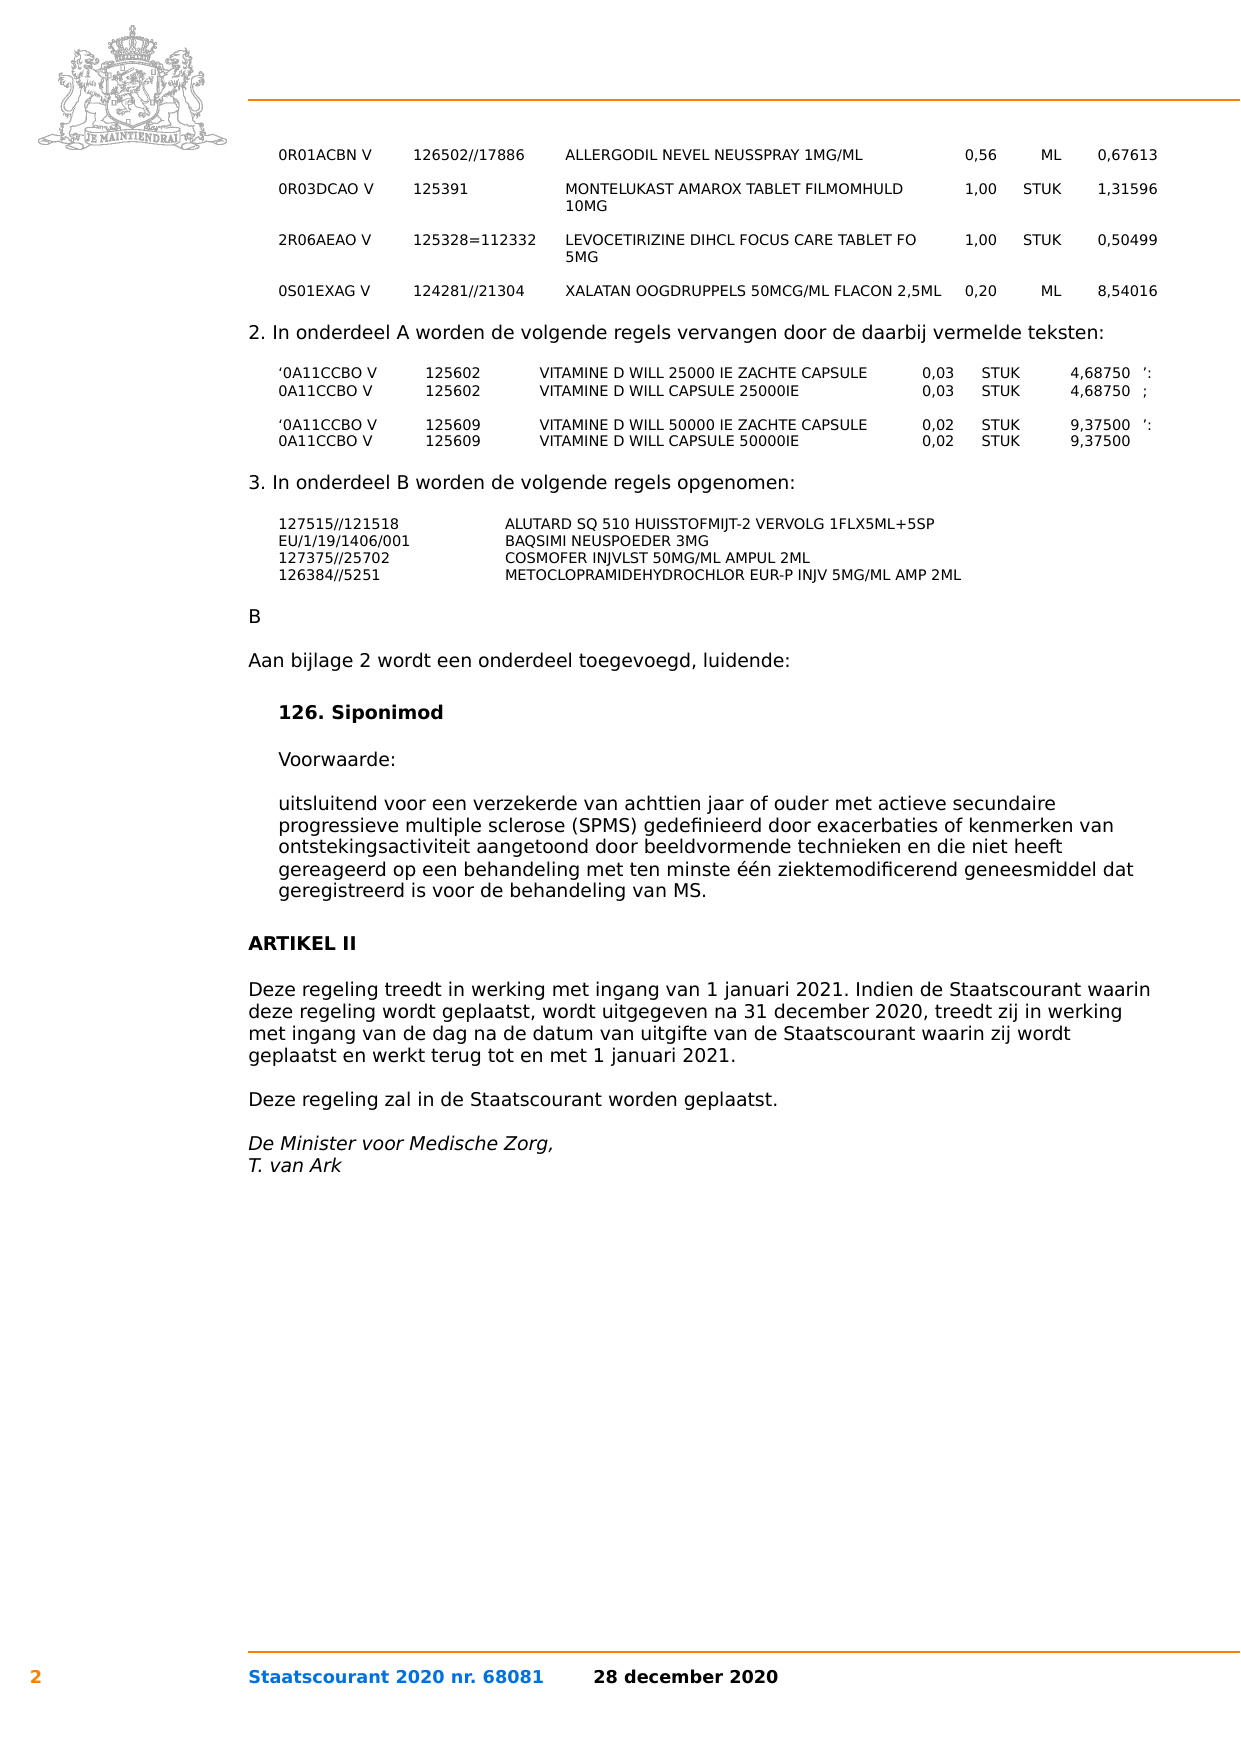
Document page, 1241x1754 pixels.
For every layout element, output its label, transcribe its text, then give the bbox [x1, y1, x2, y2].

table_cell COSMOFER INJVLST 50MG/ML AMPUL 2ML [499, 550, 1163, 567]
table_cell VITAMINE D WILL 50000 IE ZACHTE CAPSULE [533, 416, 898, 433]
text 3. In onderdeel B worden de volgende regels opgenomen: [248, 472, 1163, 494]
table_cell 8,54016 [1067, 283, 1163, 300]
table_cell [278, 266, 1163, 283]
table_cell 2R06AEAO V [278, 232, 407, 266]
table_cell STUK [960, 433, 1026, 450]
table_cell XALATAN OOGDRUPPELS 50MCG/ML FLACON 2,5ML [559, 283, 951, 300]
text Deze regeling treedt in werking met ingang van 1 januari 2021. Indien de Staatscourant waarin deze regeling wordt geplaatst, wordt uitgegeven na 31 december 2020, treedt zij in werking met ingang van de dag na de datum van uitgifte van de Staatscourant waarin zij wordt geplaatst en werkt terug tot en met 1 januari 2021. [248, 979, 1163, 1067]
text B [248, 606, 1163, 628]
table_header 127515//121518 [278, 516, 499, 533]
table_cell [278, 215, 1163, 232]
table_cell 9,37500 [1026, 416, 1136, 433]
table_cell STUK [960, 383, 1026, 399]
table_cell ML [1003, 283, 1067, 300]
table_cell 0,20 [951, 283, 1003, 300]
table_cell 4,68750 [1026, 383, 1136, 399]
table_header 0,03 [898, 365, 960, 382]
table_header ’: [1136, 365, 1163, 382]
subtitle 126. Siponimod [278, 702, 1163, 724]
table_cell 0,56 [951, 147, 1003, 164]
table_cell [278, 130, 1163, 147]
text Aan bijlage 2 wordt een onderdeel toegevoegd, luidende: [248, 650, 1163, 672]
table_cell MONTELUKAST AMAROX TABLET FILMOMHULD 10MG [559, 181, 951, 215]
table_cell ‘0A11CCBO V [278, 416, 419, 433]
text uitsluitend voor een verzekerde van achttien jaar of ouder met actieve secundaire progressieve multiple sclerose (SPMS) gedefinieerd door exacerbaties of kenmerken van ontstekingsactiviteit aangetoond door beeldvormende technieken en die niet heeft gereageerd op een behandeling met ten minste één ziektemodificerend geneesmiddel dat geregistreerd is voor de behandeling van MS. [278, 792, 1163, 902]
table_cell 126502//17886 [407, 147, 559, 164]
table_cell 125391 [407, 181, 559, 215]
table_cell VITAMINE D WILL CAPSULE 50000IE [533, 433, 898, 450]
table_cell ML [1003, 147, 1067, 164]
table_cell STUK [1003, 181, 1067, 215]
table_cell VITAMINE D WILL CAPSULE 25000IE [533, 383, 898, 399]
table_cell 1,00 [951, 181, 1003, 215]
table_header 4,68750 [1026, 365, 1136, 382]
text 2. In onderdeel A worden de volgende regels vervangen door de daarbij vermelde teksten: [248, 322, 1163, 343]
table_header STUK [960, 365, 1026, 382]
table_cell 1,00 [951, 232, 1003, 266]
table_cell [278, 399, 1163, 416]
table_cell STUK [960, 416, 1026, 433]
table_cell 125328=112332 [407, 232, 559, 266]
table_cell 124281//21304 [407, 283, 559, 300]
text De Minister voor Medische Zorg, T. van Ark [248, 1133, 1163, 1177]
table_cell 125609 [419, 433, 533, 450]
table_cell ALLERGODIL NEVEL NEUSSPRAY 1MG/ML [559, 147, 951, 164]
table_cell 1,31596 [1067, 181, 1163, 215]
table_cell [1136, 433, 1163, 450]
table_header ALUTARD SQ 510 HUISSTOFMIJT-2 VERVOLG 1FLX5ML+5SP [499, 516, 1163, 533]
table_cell 126384//5251 [278, 567, 499, 584]
table_cell 0A11CCBO V [278, 383, 419, 399]
table_header VITAMINE D WILL 25000 IE ZACHTE CAPSULE [533, 365, 898, 382]
table_cell 0A11CCBO V [278, 433, 419, 450]
table_cell [278, 164, 1163, 181]
table_cell 0S01EXAG V [278, 283, 407, 300]
subtitle ARTIKEL II [248, 932, 1163, 954]
table_cell EU/1/19/1406/001 [278, 533, 499, 550]
table_cell METOCLOPRAMIDEHYDROCHLOR EUR-P INJV 5MG/ML AMP 2ML [499, 567, 1163, 584]
table_cell 125609 [419, 416, 533, 433]
table_cell 0,02 [898, 416, 960, 433]
table_cell BAQSIMI NEUSPOEDER 3MG [499, 533, 1163, 550]
table_cell 127375//25702 [278, 550, 499, 567]
table_cell 0,02 [898, 433, 960, 450]
table_cell 9,37500 [1026, 433, 1136, 450]
table_cell LEVOCETIRIZINE DIHCL FOCUS CARE TABLET FO 5MG [559, 232, 951, 266]
text Deze regeling zal in de Staatscourant worden geplaatst. [248, 1089, 1163, 1111]
table_cell 0,67613 [1067, 147, 1163, 164]
table_cell 125602 [419, 383, 533, 399]
table_header ‘0A11CCBO V [278, 365, 419, 382]
picture [38, 25, 227, 150]
table_cell STUK [1003, 232, 1067, 266]
table_cell 0R03DCAO V [278, 181, 407, 215]
table_cell 0R01ACBN V [278, 147, 407, 164]
table_cell 0,03 [898, 383, 960, 399]
table_header 125602 [419, 365, 533, 382]
text Voorwaarde: [278, 749, 1163, 771]
table_cell 0,50499 [1067, 232, 1163, 266]
table_cell ’: [1136, 416, 1163, 433]
table_cell ; [1136, 383, 1163, 399]
